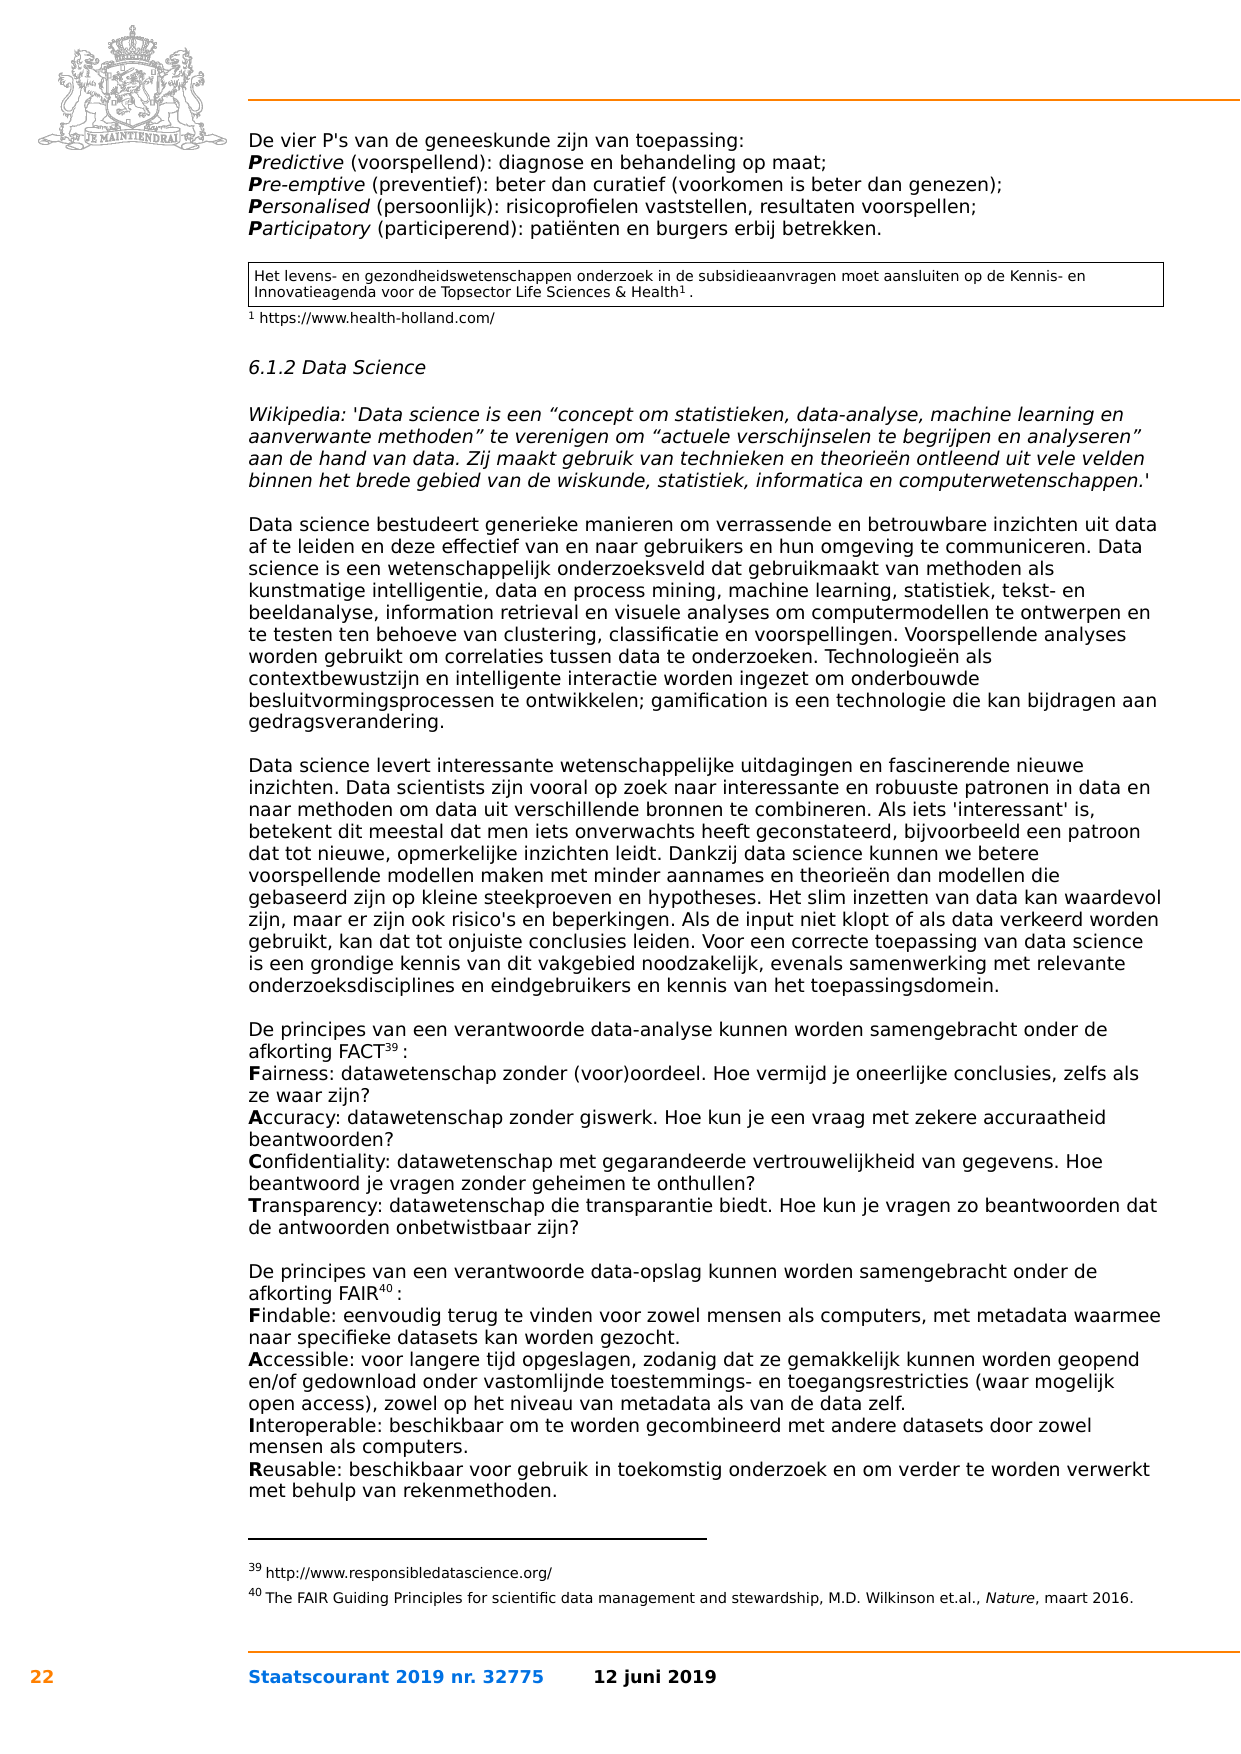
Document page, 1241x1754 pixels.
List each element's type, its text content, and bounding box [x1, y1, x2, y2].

text De vier P's van de geneeskunde zijn van toepassing: [248, 130, 1163, 152]
text De principes van een verantwoorde data-opslag kunnen worden samengebracht onder de afkorting FAIR: [248, 1261, 1163, 1304]
subtitle 6.1.2 Data Science [248, 357, 1163, 379]
text Predictive (voorspellend): diagnose en behandeling op maat; [248, 152, 1163, 174]
text Fairness: datawetenschap zonder (voor)oordeel. Hoe vermijd je oneerlijke conclusies, zelfs als ze waar zijn? [248, 1063, 1163, 1107]
text Pre-emptive (preventief): beter dan curatief (voorkomen is beter dan genezen); [248, 174, 1163, 196]
text Transparency: datawetenschap die transparantie biedt. Hoe kun je vragen zo beantwoorden dat de antwoorden onbetwistbaar zijn? [248, 1195, 1163, 1239]
text Accuracy: datawetenschap zonder giswerk. Hoe kun je een vraag met zekere accuraatheid beantwoorden? [248, 1107, 1163, 1151]
text The FAIR Guiding Principles for scientific data management and stewardship, M.D. Wilkinson et.al., Nature, maart 2016. [248, 1586, 1163, 1608]
text Wikipedia: 'Data science is een “concept om statistieken, data-analyse, machine learning en aanverwante methoden” te verenigen om “actuele verschijnselen te begrijpen en analyseren” aan de hand van data. Zij maakt gebruik van technieken en theorieën ontleend uit vele velden binnen het brede gebied van de wiskunde, statistiek, informatica en computerwetenschappen.' [248, 404, 1163, 492]
text Personalised (persoonlijk): risicoprofielen vaststellen, resultaten voorspellen; [248, 196, 1163, 218]
text De principes van een verantwoorde data-analyse kunnen worden samengebracht onder de afkorting FACT: [248, 1019, 1163, 1063]
text Data science levert interessante wetenschappelijke uitdagingen en fascinerende nieuwe inzichten. Data scientists zijn vooral op zoek naar interessante en robuuste patronen in data en naar methoden om data uit verschillende bronnen te combineren. Als iets 'interessant' is, betekent dit meestal dat men iets onverwachts heeft geconstateerd, bijvoorbeeld een patroon dat tot nieuwe, opmerkelijke inzichten leidt. Dankzij data science kunnen we betere voorspellende modellen maken met minder aannames en theorieën dan modellen die gebaseerd zijn op kleine steekproeven en hypotheses. Het slim inzetten van data kan waardevol zijn, maar er zijn ook risico's en beperkingen. Als de input niet klopt of als data verkeerd worden gebruikt, kan dat tot onjuiste conclusies leiden. Voor een correcte toepassing van data science is een grondige kennis van dit vakgebied noodzakelijk, evenals samenwerking met relevante onderzoeksdisciplines en eindgebruikers en kennis van het toepassingsdomein. [248, 755, 1163, 997]
text Interoperable: beschikbaar om te worden gecombineerd met andere datasets door zowel mensen als computers. [248, 1414, 1163, 1458]
text Findable: eenvoudig terug te vinden voor zowel mensen als computers, met metadata waarmee naar specifieke datasets kan worden gezocht. [248, 1304, 1163, 1348]
text Data science bestudeert generieke manieren om verrassende en betrouwbare inzichten uit data af te leiden en deze effectief van en naar gebruikers en hun omgeving te communiceren. Data science is een wetenschappelijk onderzoeksveld dat gebruikmaakt van methoden als kunstmatige intelligentie, data en process mining, machine learning, statistiek, tekst- en beeldanalyse, information retrieval en visuele analyses om computermodellen te ontwerpen en te testen ten behoeve van clustering, classificatie en voorspellingen. Voorspellende analyses worden gebruikt om correlaties tussen data te onderzoeken. Technologieën als contextbewustzijn en intelligente interactie worden ingezet om onderbouwde besluitvormingsprocessen te ontwikkelen; gamification is een technologie die kan bijdragen aan gedragsverandering. [248, 514, 1163, 733]
text Accessible: voor langere tijd opgeslagen, zodanig dat ze gemakkelijk kunnen worden geopend en/of gedownload onder vastomlijnde toestemmings- en toegangsrestricties (waar mogelijk open access), zowel op het niveau van metadata als van de data zelf. [248, 1348, 1163, 1414]
text Participatory (participerend): patiënten en burgers erbij betrekken. [248, 218, 1163, 240]
text Reusable: beschikbaar voor gebruik in toekomstig onderzoek en om verder te worden verwerkt met behulp van rekenmethoden. [248, 1458, 1163, 1502]
table_cell 1 https://www.health-holland.com/ [248, 307, 1163, 327]
text Confidentiality: datawetenschap met gegarandeerde vertrouwelijkheid van gegevens. Hoe beantwoord je vragen zonder geheimen te onthullen? [248, 1151, 1163, 1195]
text http://www.responsibledatascience.org/ [248, 1561, 1163, 1583]
table_header Het levens- en gezondheidswetenschappen onderzoek in de subsidieaanvragen moet aansluiten op de Kennis- en Innovatieagenda voor de Topsector Life Sciences & Health1. [249, 263, 1163, 306]
picture [38, 25, 227, 150]
